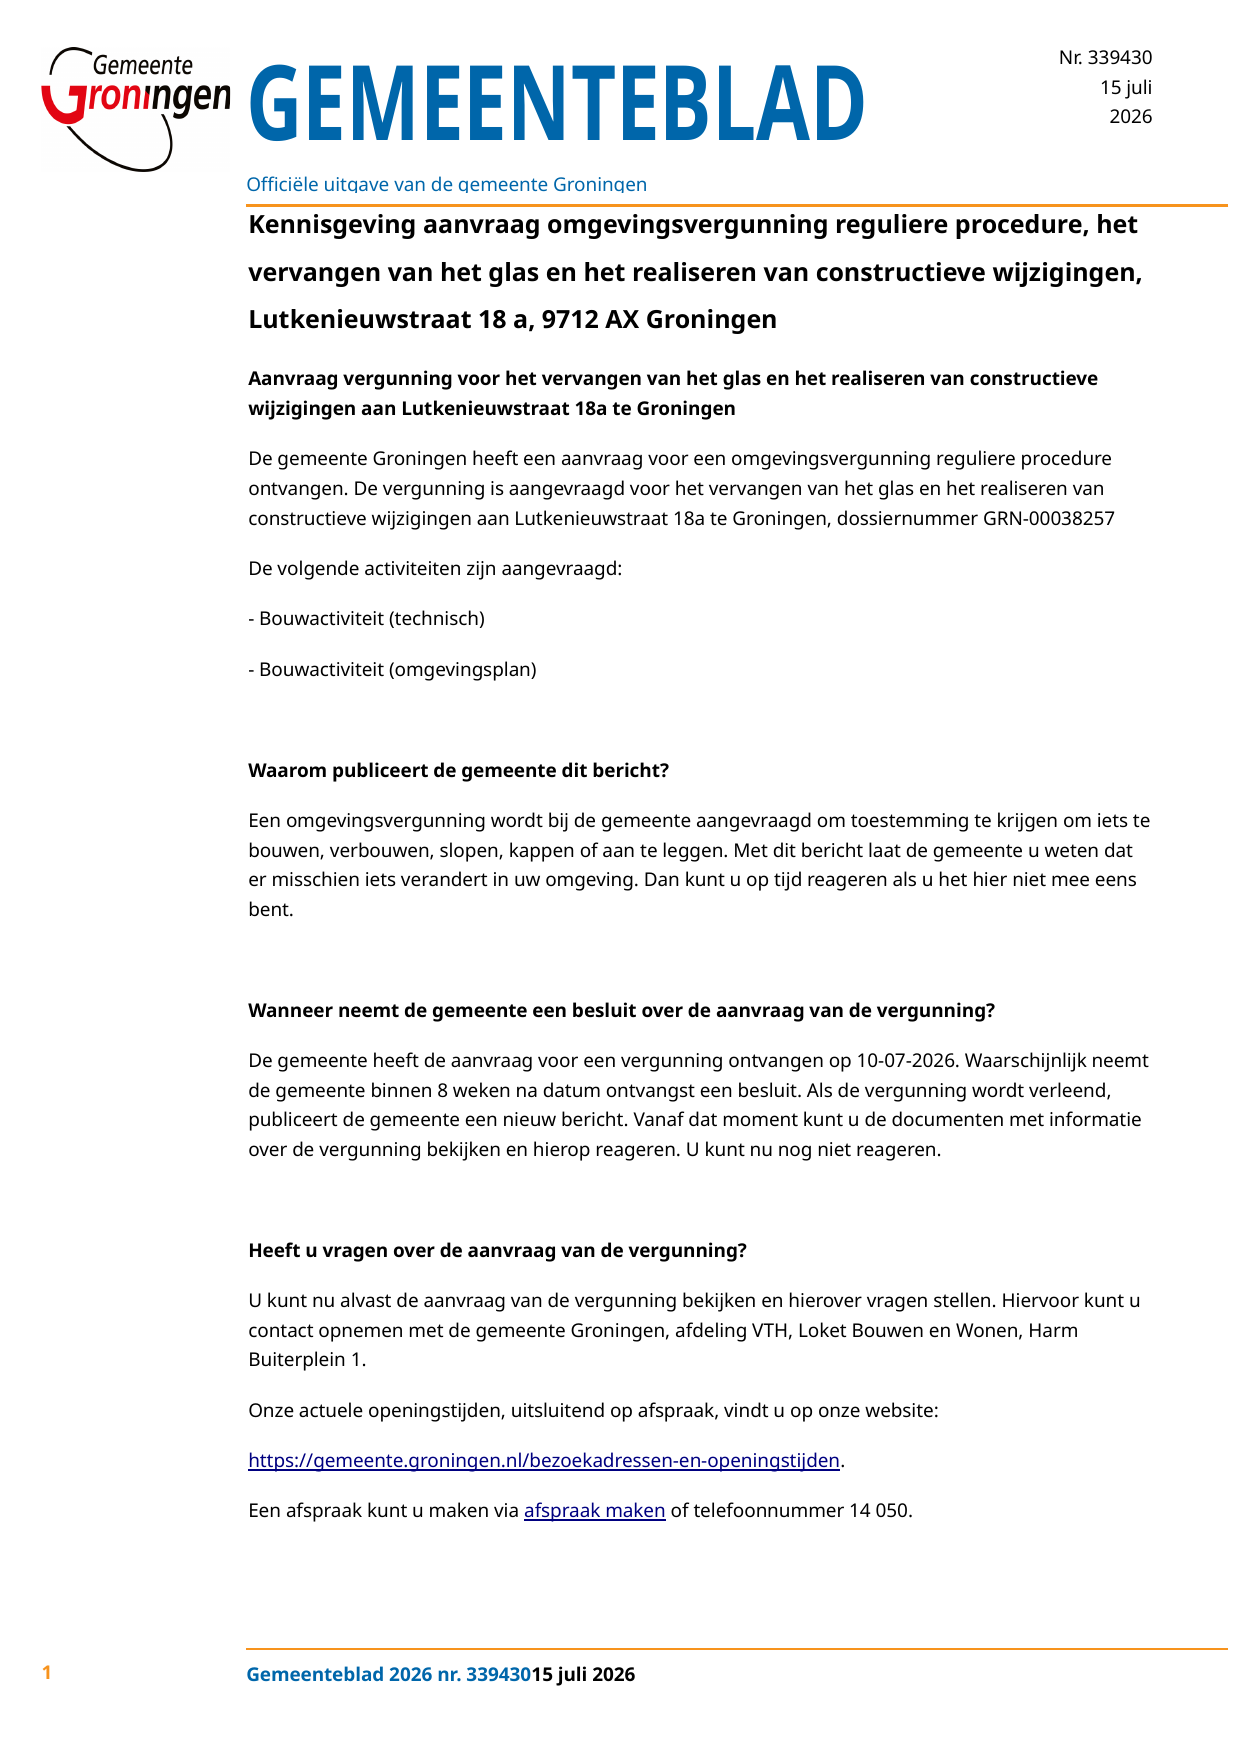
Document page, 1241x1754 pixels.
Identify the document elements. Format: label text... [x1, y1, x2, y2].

text Een omgevingsvergunning wordt bij de gemeente aangevraagd om toestemming te krijgen om iets te bouwen, verbouwen, slopen, kappen of aan te leggen. Met dit bericht laat de gemeente u weten dat er misschien iets verandert in uw omgeving. Dan kunt u op tijd reageren als u het hier niet mee eens bent. [248, 807, 1152, 922]
text Aanvraag vergunning voor het vervangen van het glas en het realiseren van constructieve wijzigingen aan Lutkenieuwstraat 18a te Groningen [248, 366, 1152, 421]
text Een afspraak kunt u maken via afspraak maken of telefoonnummer 14 050. [248, 1498, 1152, 1523]
text - Bouwactiviteit (technisch) [248, 606, 1152, 631]
text De volgende activiteiten zijn aangevraagd: [248, 555, 1152, 581]
text U kunt nu alvast de aanvraag van de vergunning bekijken en hierover vragen stellen. Hiervoor kunt u contact opnemen met de gemeente Groningen, afdeling VTH, Loket Bouwen en Wonen, Harm Buiterplein 1. [248, 1287, 1152, 1372]
text De gemeente Groningen heeft een aanvraag voor een omgevingsvergunning reguliere procedure ontvangen. De vergunning is aangevraagd voor het vervangen van het glas en het realiseren van constructieve wijzigingen aan Lutkenieuwstraat 18a te Groningen, dossiernummer GRN-00038257 [248, 446, 1152, 530]
text https://gemeente.groningen.nl/bezoekadressen-en-openingstijden. [248, 1447, 1152, 1473]
text Wanneer neemt de gemeente een besluit over de aanvraag van de vergunning? [248, 997, 1152, 1022]
text De gemeente heeft de aanvraag voor een vergunning ontvangen op 10-07-2026. Waarschijnlijk neemt de gemeente binnen 8 weken na datum ontvangst een besluit. Als de vergunning wordt verleend, publiceert de gemeente een nieuw bericht. Vanaf dat moment kunt u de documenten met informatie over de vergunning bekijken en hierop reageren. U kunt nu nog niet reageren. [248, 1047, 1152, 1162]
text Kennisgeving aanvraag omgevingsvergunning reguliere procedure, het vervangen van het glas en het realiseren van constructieve wijzigingen, Lutkenieuwstraat 18 a, 9712 AX Groningen [248, 207, 1152, 336]
text Heeft u vragen over de aanvraag van de vergunning? [248, 1237, 1152, 1262]
text Waarom publiceert de gemeente dit bericht? [248, 757, 1152, 782]
text Onze actuele openingstijden, uitsluitend op afspraak, vindt u op onze website: [248, 1397, 1152, 1422]
picture [41, 47, 231, 172]
text - Bouwactiviteit (omgevingsplan) [248, 656, 1152, 682]
